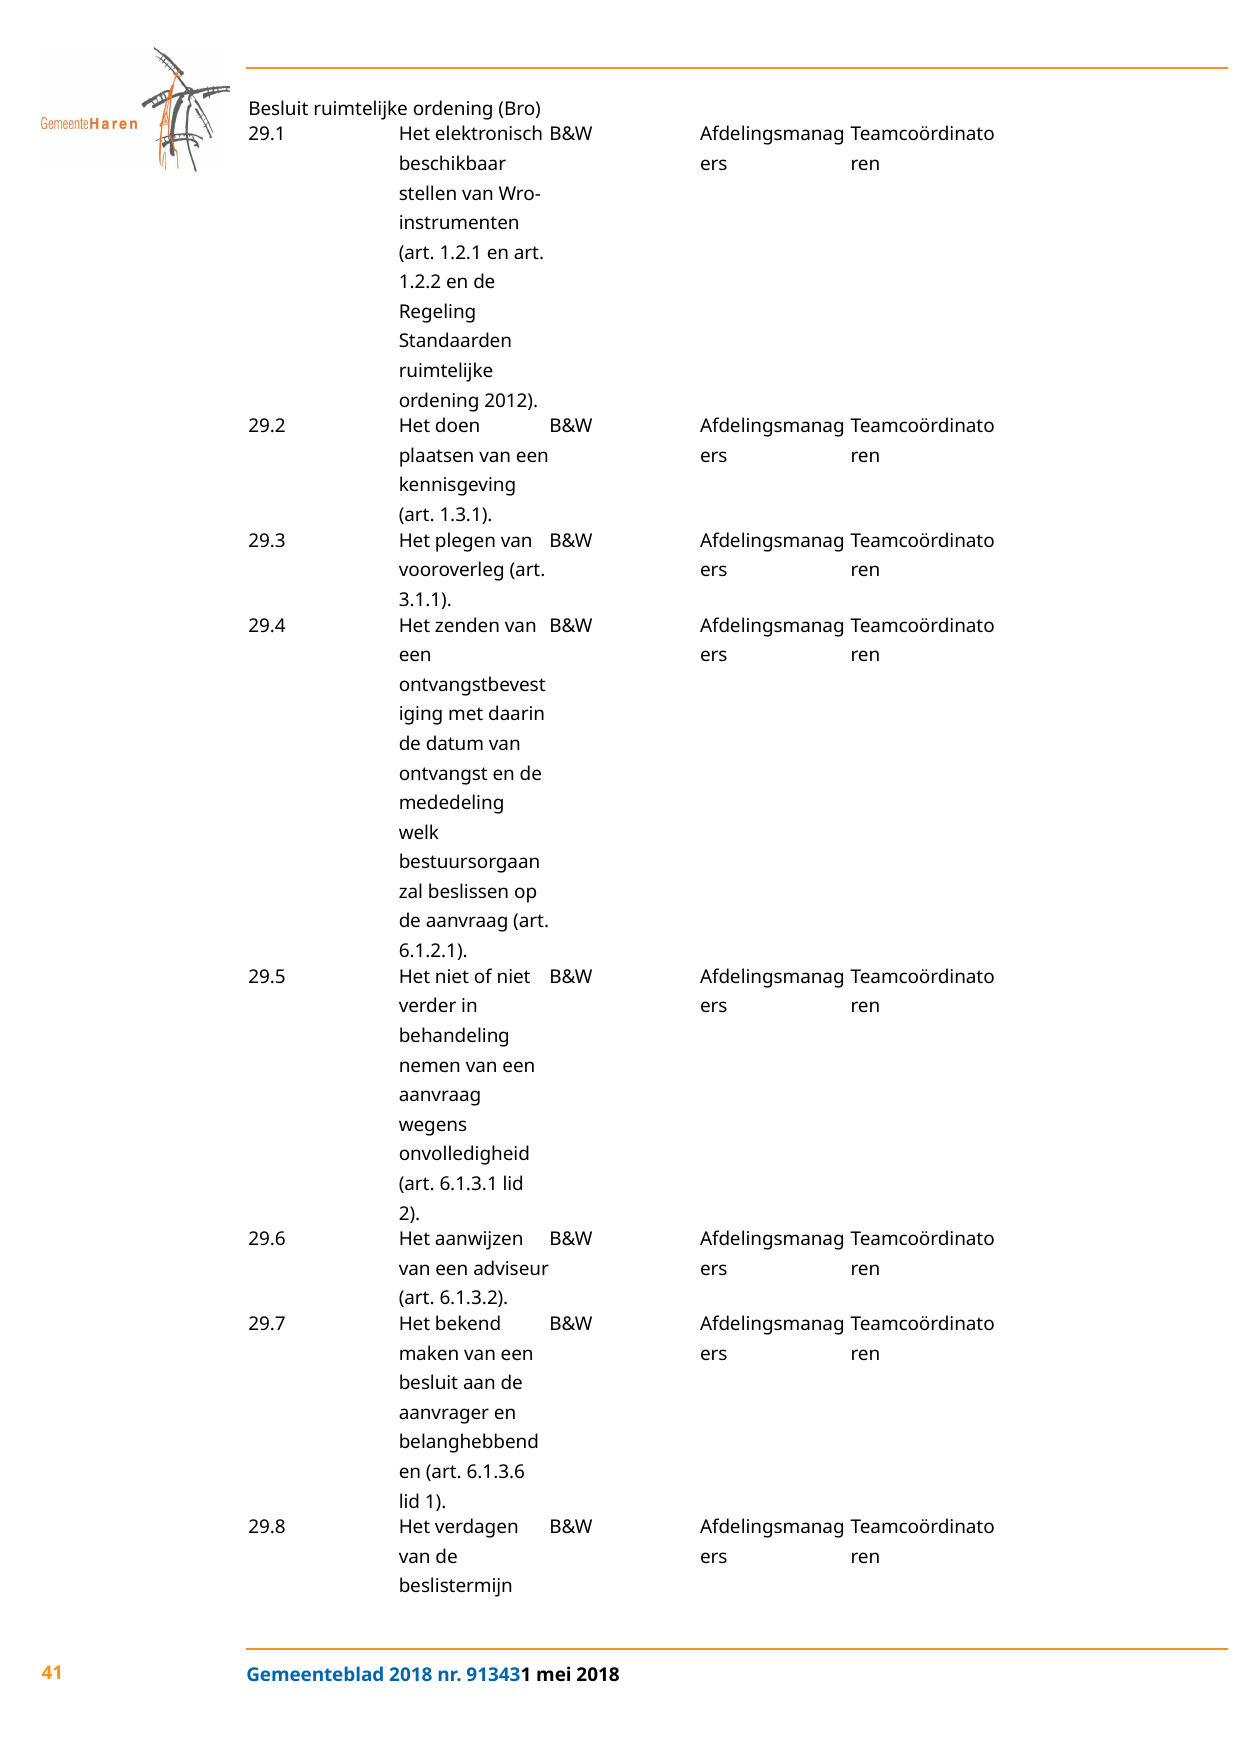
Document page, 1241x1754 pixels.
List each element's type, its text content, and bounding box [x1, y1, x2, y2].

table_cell B&W [549, 1225, 700, 1310]
table_cell 29.3 [248, 527, 398, 612]
table_cell Afdelingsmanagers [700, 1310, 850, 1513]
table_cell Het zenden van een ontvangstbevestiging met daarin de datum van ontvangst en de mededeling welk bestuursorgaan zal beslissen op de aanvraag (art. 6.1.2.1). [399, 612, 549, 963]
table_cell [1001, 963, 1152, 1225]
table_cell 29.1 [248, 121, 398, 412]
table_cell B&W [549, 527, 700, 612]
table_cell Teamcoördinatoren [850, 1514, 1001, 1598]
table_cell B&W [549, 1310, 700, 1513]
table_cell Teamcoördinatoren [850, 612, 1001, 963]
table_cell Afdelingsmanagers [700, 527, 850, 612]
table_cell Het verdagen van de beslistermijn [399, 1514, 549, 1598]
table_cell Teamcoördinatoren [850, 413, 1001, 527]
table_cell 29.4 [248, 612, 398, 963]
table_cell Afdelingsmanagers [700, 121, 850, 412]
table_cell 29.6 [248, 1225, 398, 1310]
table_cell Het aanwijzen van een adviseur (art. 6.1.3.2). [399, 1225, 549, 1310]
table_cell [1001, 1310, 1152, 1513]
table_cell B&W [549, 121, 700, 412]
table_cell 29.7 [248, 1310, 398, 1513]
table_cell Het plegen van vooroverleg (art. 3.1.1). [399, 527, 549, 612]
table_cell Teamcoördinatoren [850, 963, 1001, 1225]
table_cell Teamcoördinatoren [850, 1310, 1001, 1513]
table_cell Teamcoördinatoren [850, 121, 1001, 412]
table_cell Het doen plaatsen van een kennisgeving (art. 1.3.1). [399, 413, 549, 527]
table_cell 29.2 [248, 413, 398, 527]
table_cell Afdelingsmanagers [700, 1514, 850, 1598]
table_cell [1001, 612, 1152, 963]
table_cell Afdelingsmanagers [700, 612, 850, 963]
table_cell Teamcoördinatoren [850, 527, 1001, 612]
table_cell B&W [549, 1514, 700, 1598]
table_cell 29.5 [248, 963, 398, 1225]
picture [41, 47, 231, 172]
table_cell Afdelingsmanagers [700, 1225, 850, 1310]
table_cell Besluit ruimtelijke ordening (Bro) [248, 95, 1152, 121]
table_cell [1001, 527, 1152, 612]
table_cell [1001, 1225, 1152, 1310]
table_cell Het elektronisch beschikbaar stellen van Wro-instrumenten (art. 1.2.1 en art. 1.2.2 en de Regeling Standaarden ruimtelijke ordening 2012). [399, 121, 549, 412]
table_cell [1001, 1514, 1152, 1598]
table_cell 29.8 [248, 1514, 398, 1598]
table_cell [1001, 121, 1152, 412]
table_cell Teamcoördinatoren [850, 1225, 1001, 1310]
table_cell B&W [549, 612, 700, 963]
table_cell Het bekend maken van een besluit aan de aanvrager en belanghebbenden (art. 6.1.3.6 lid 1). [399, 1310, 549, 1513]
table_cell [1001, 413, 1152, 527]
table_cell Afdelingsmanagers [700, 963, 850, 1225]
table_cell Afdelingsmanagers [700, 413, 850, 527]
table_cell B&W [549, 413, 700, 527]
table_cell Het niet of niet verder in behandeling nemen van een aanvraag wegens onvolledigheid (art. 6.1.3.1 lid 2). [399, 963, 549, 1225]
table_cell B&W [549, 963, 700, 1225]
